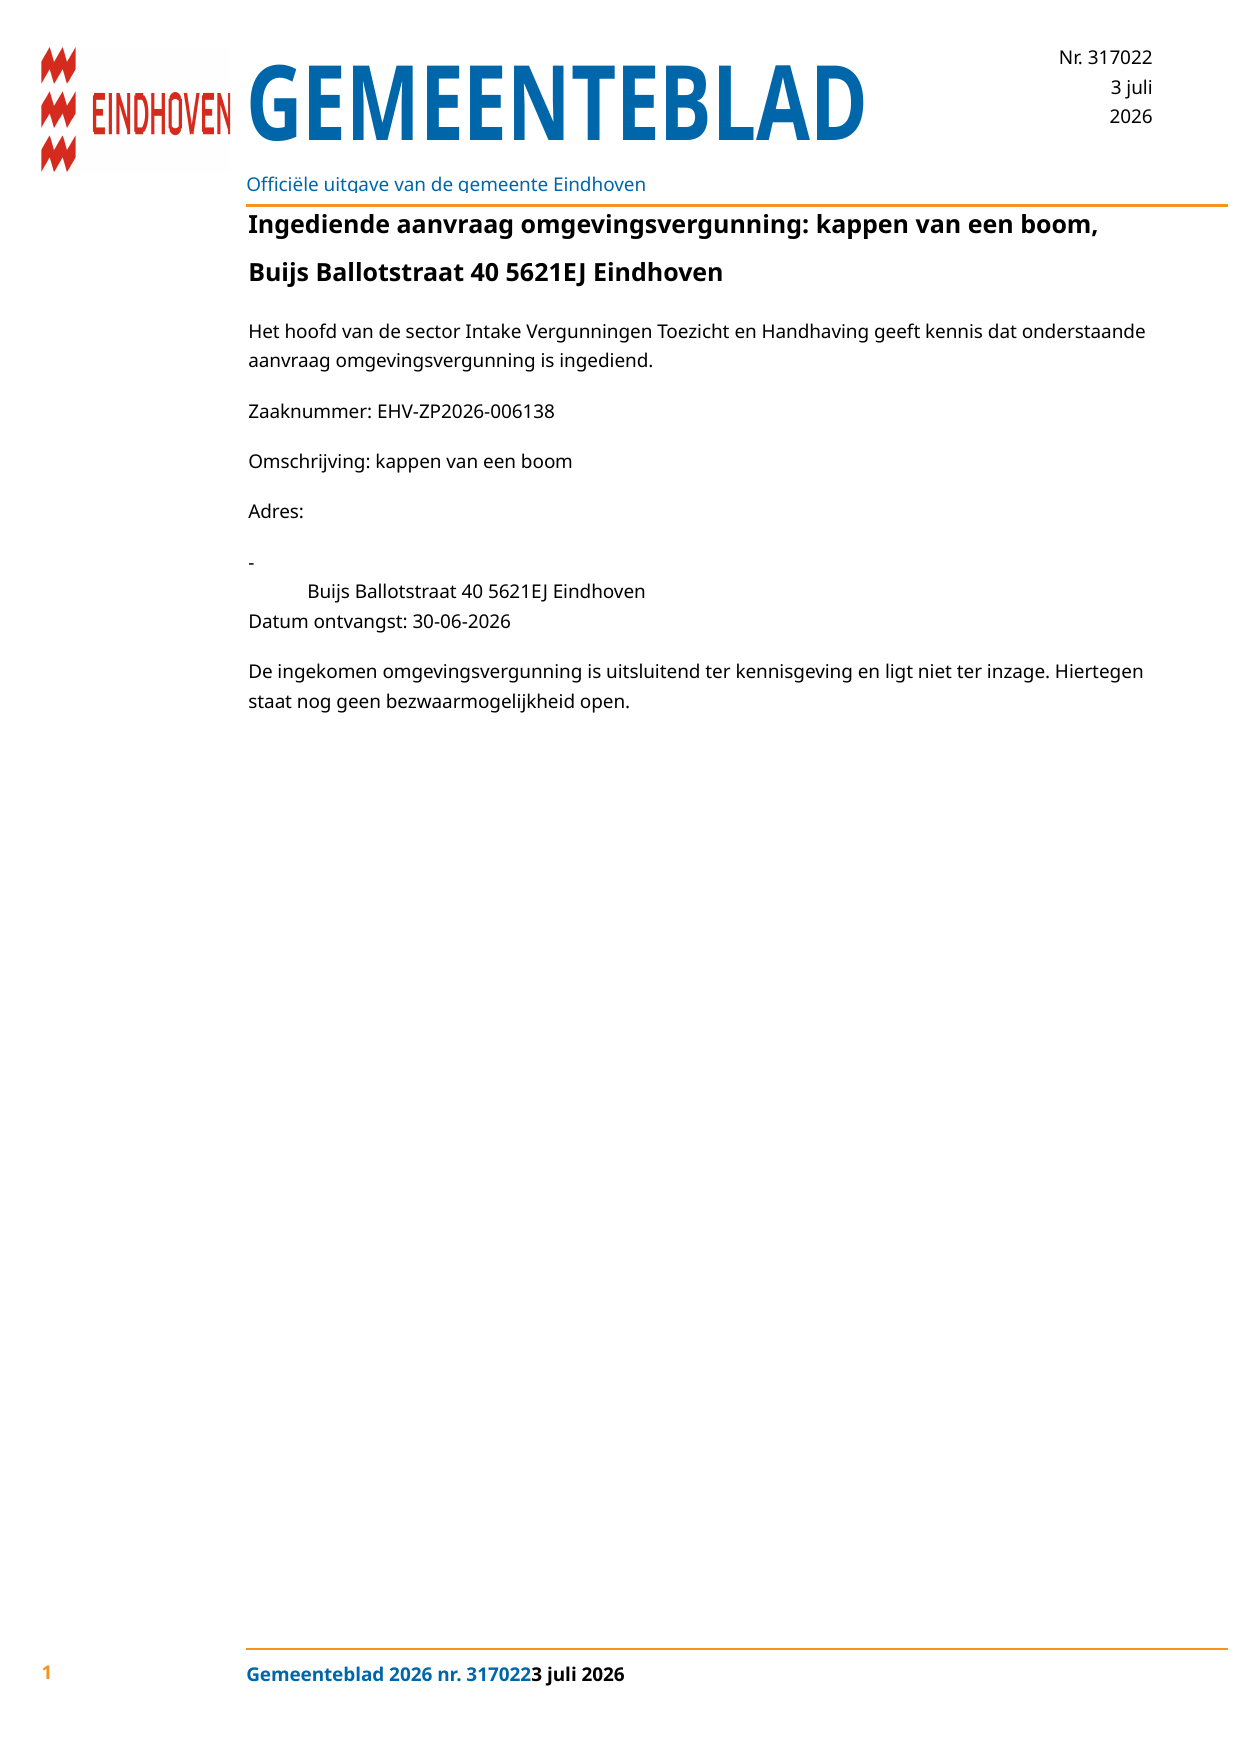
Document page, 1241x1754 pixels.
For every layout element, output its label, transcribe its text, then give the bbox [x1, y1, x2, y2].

text Zaaknummer: EHV-ZP2026-006138 [248, 398, 1152, 424]
text Adres: [248, 499, 1152, 524]
text Het hoofd van de sector Intake Vergunningen Toezicht en Handhaving geeft kennis dat onderstaande aanvraag omgevingsvergunning is ingediend. [248, 318, 1152, 373]
text Datum ontvangst: 30-06-2026 [248, 608, 1152, 634]
text De ingekomen omgevingsvergunning is uitsluitend ter kennisgeving en ligt niet ter inzage. Hiertegen staat nog geen bezwaarmogelijkheid open. [248, 659, 1152, 714]
list Buijs Ballotstraat 40 5621EJ Eindhoven [248, 579, 1152, 604]
picture [41, 47, 231, 172]
text Omschrijving: kappen van een boom [248, 448, 1152, 474]
text Ingediende aanvraag omgevingsvergunning: kappen van een boom, Buijs Ballotstraat 40 5621EJ Eindhoven [248, 207, 1152, 288]
